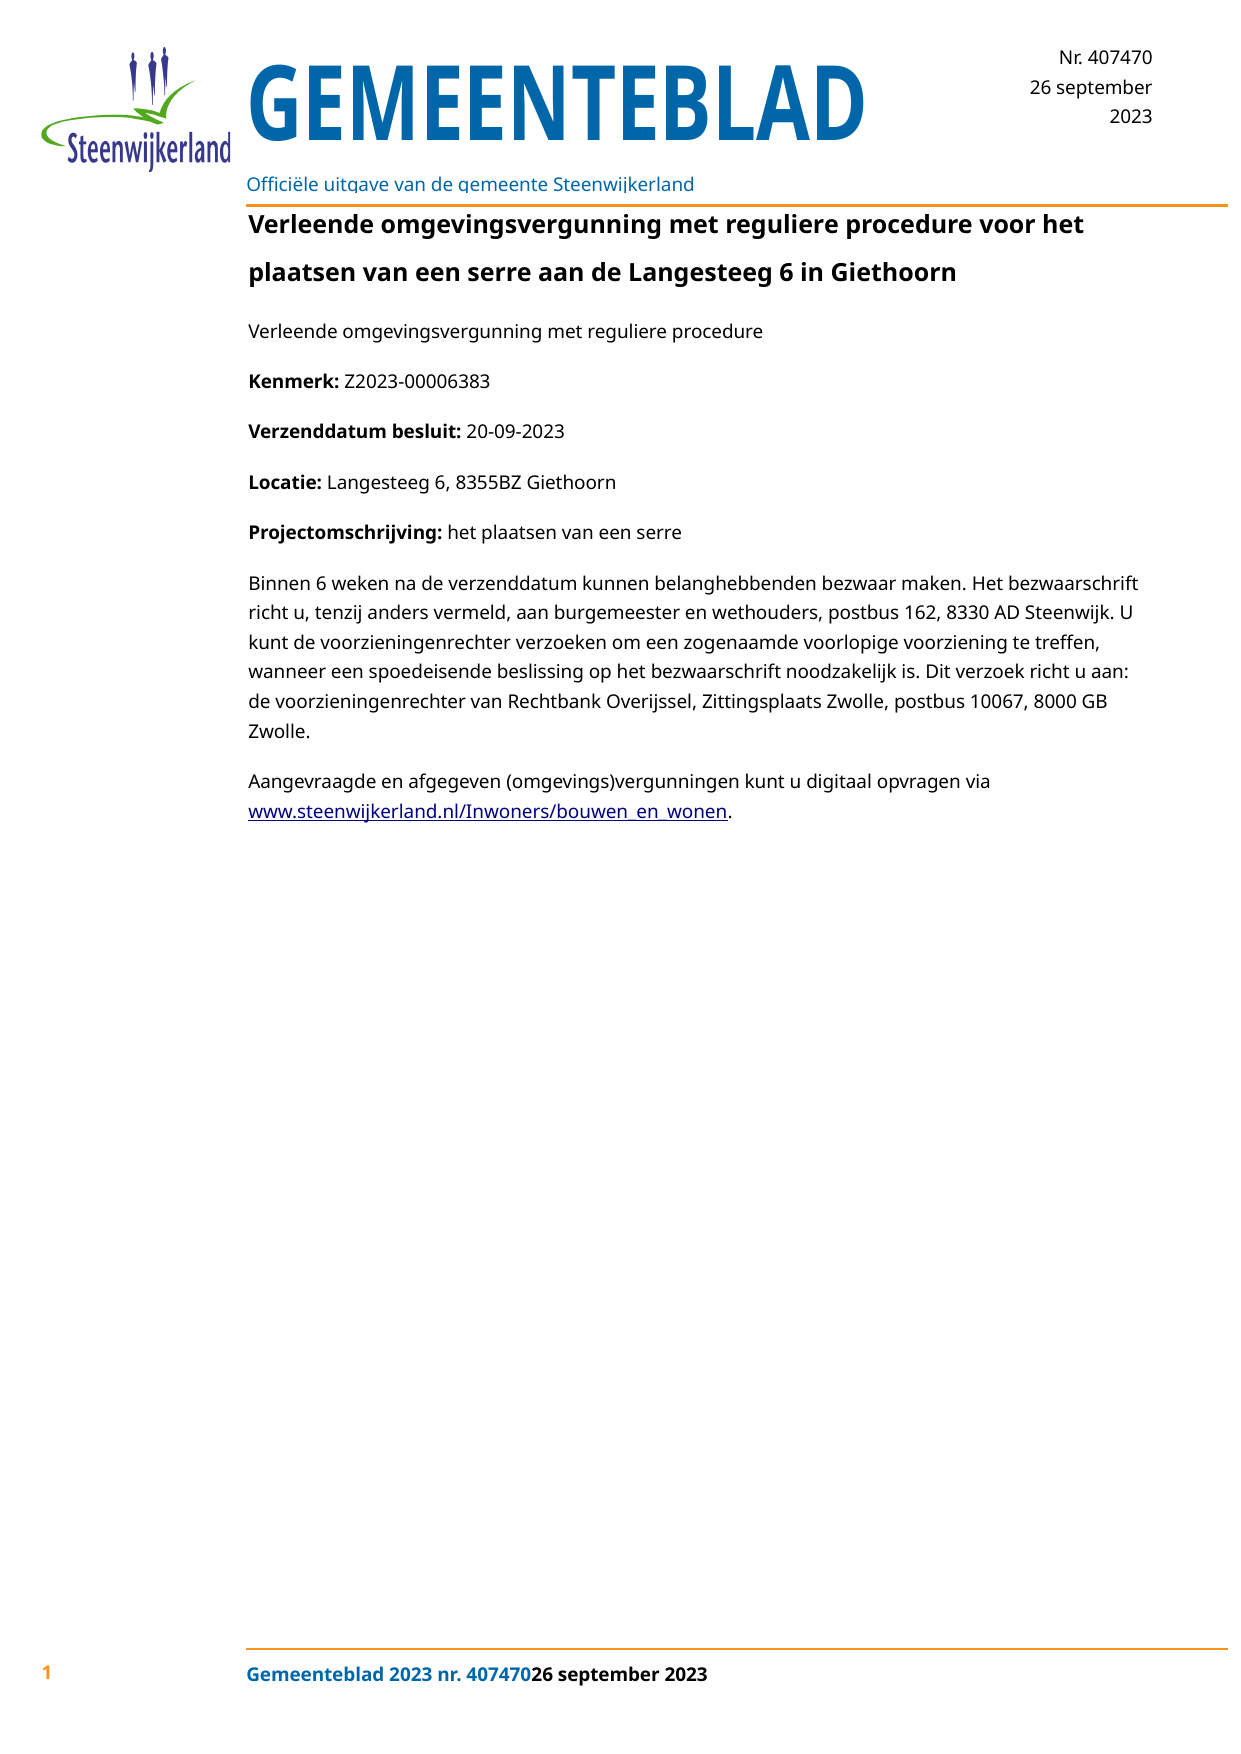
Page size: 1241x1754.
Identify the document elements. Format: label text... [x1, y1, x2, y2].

text Aangevraagde en afgegeven (omgevings)vergunningen kunt u digitaal opvragen via www.steenwijkerland.nl/Inwoners/bouwen_en_wonen. [248, 768, 1152, 824]
text Verleende omgevingsvergunning met reguliere procedure [248, 318, 1152, 344]
text Binnen 6 weken na de verzenddatum kunnen belanghebbenden bezwaar maken. Het bezwaarschrift richt u, tenzij anders vermeld, aan burgemeester en wethouders, postbus 162, 8330 AD Steenwijk. U kunt de voorzieningenrechter verzoeken om een zogenaamde voorlopige voorziening te treffen, wanneer een spoedeisende beslissing op het bezwaarschrift noodzakelijk is. Dit verzoek richt u aan: de voorzieningenrechter van Rechtbank Overijssel, Zittingsplaats Zwolle, postbus 10067, 8000 GB Zwolle. [248, 570, 1152, 744]
text Kenmerk: Z2023-00006383 [248, 368, 1152, 394]
picture [41, 47, 231, 172]
text Projectomschrijving: het plaatsen van een serre [248, 519, 1152, 545]
text Verleende omgevingsvergunning met reguliere procedure voor het plaatsen van een serre aan de Langesteeg 6 in Giethoorn [248, 207, 1152, 288]
text Locatie: Langesteeg 6, 8355BZ Giethoorn [248, 469, 1152, 495]
text Verzenddatum besluit: 20-09-2023 [248, 419, 1152, 444]
